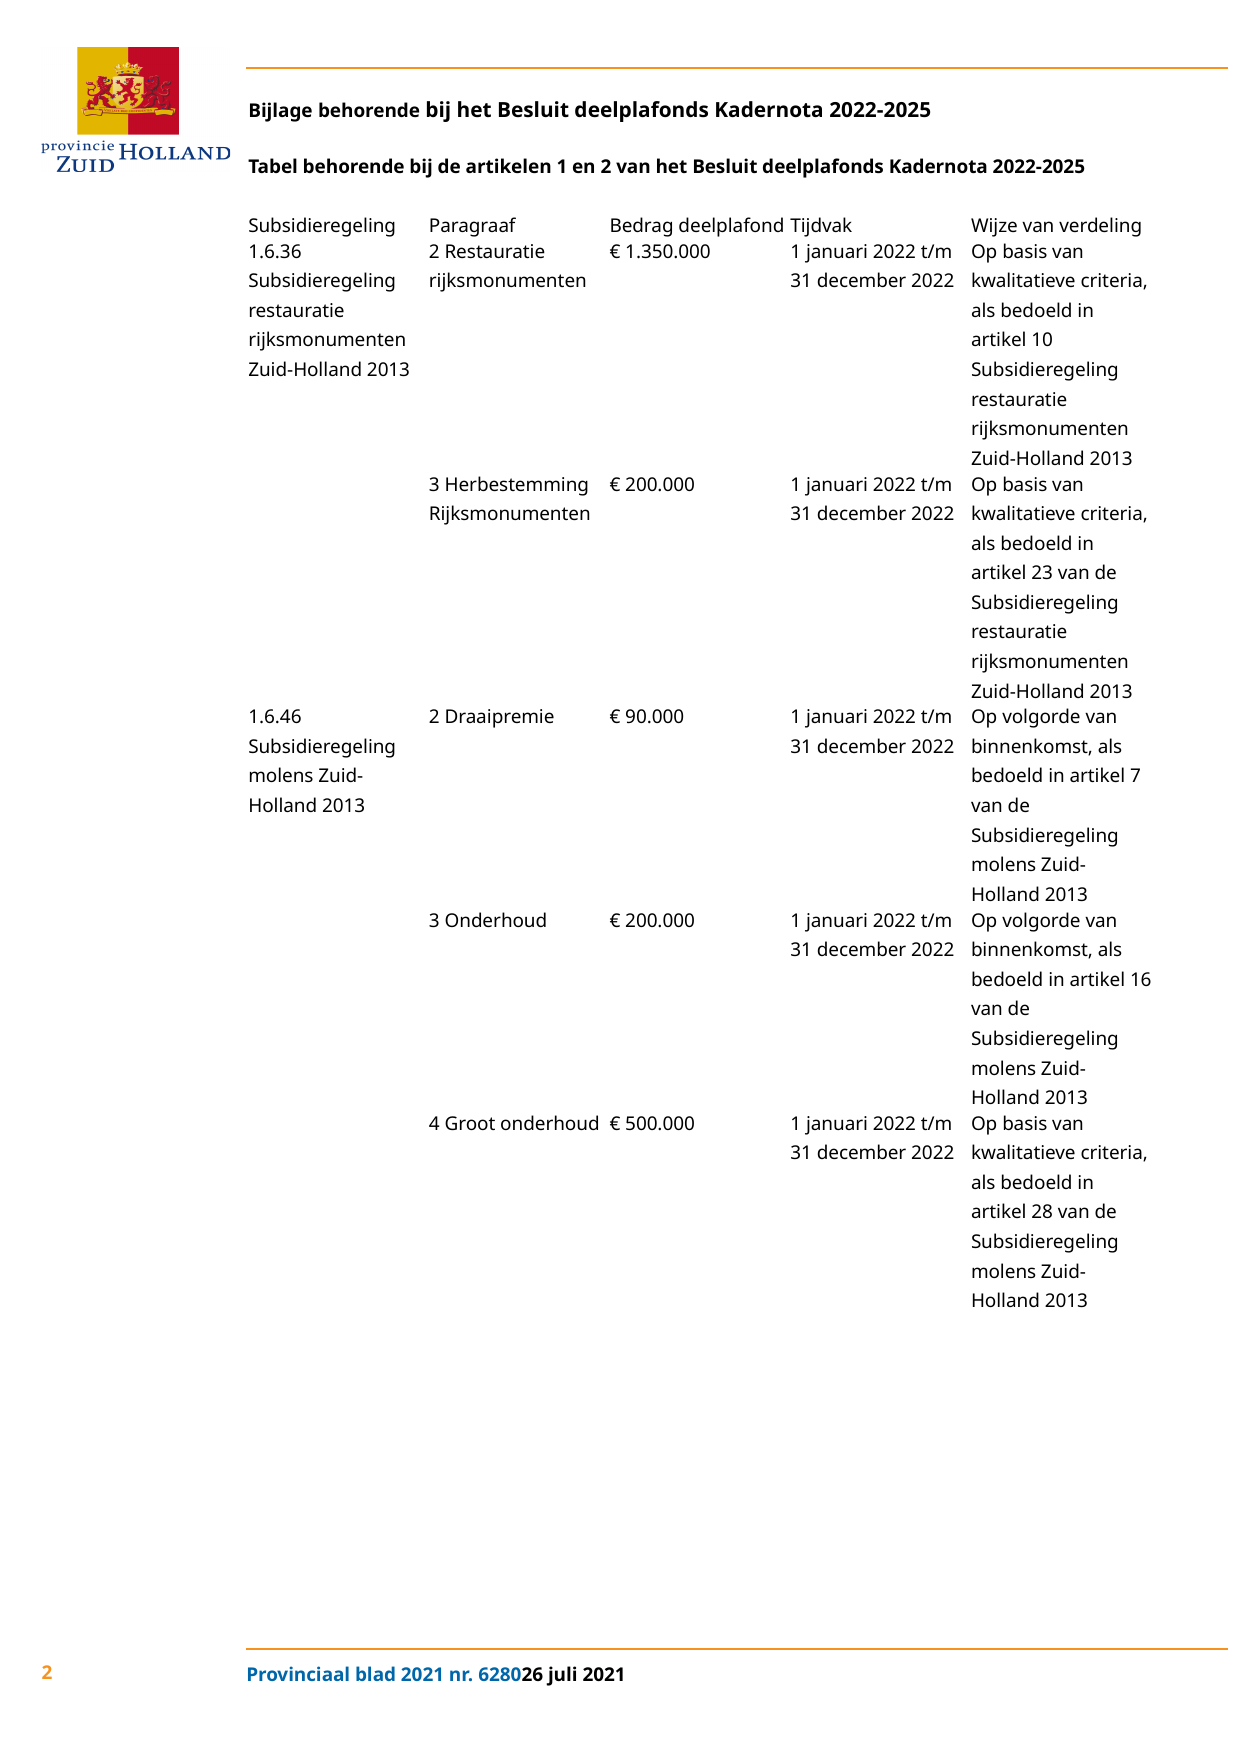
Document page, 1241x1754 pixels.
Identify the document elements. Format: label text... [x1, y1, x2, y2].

table_cell 2 Restauratie rijksmonumenten [429, 238, 609, 471]
table_header Bedrag deelplafond [609, 212, 790, 238]
table_cell 3 Onderhoud [429, 907, 609, 1110]
table_cell 3 Herbestemming Rijksmonumenten [429, 471, 609, 703]
table_cell Op basis van kwalitatieve criteria, als bedoeld in artikel 23 van de Subsidieregeling restauratie rijksmonumenten Zuid-Holland 2013 [971, 471, 1152, 703]
text Bijlage behorende bij het Besluit deelplafonds Kadernota 2022-2025 [248, 95, 1152, 123]
table_cell 1.6.46 Subsidieregeling molens Zuid-Holland 2013 [248, 704, 429, 907]
table_cell Op basis van kwalitatieve criteria, als bedoeld in artikel 10 Subsidieregeling restauratie rijksmonumenten Zuid-Holland 2013 [971, 238, 1152, 471]
table_cell 1 januari 2022 t/m 31 december 2022 [790, 1110, 971, 1313]
table_cell Op volgorde van binnenkomst, als bedoeld in artikel 16 van de Subsidieregeling molens Zuid-Holland 2013 [971, 907, 1152, 1110]
table_cell € 200.000 [609, 471, 790, 703]
table_cell € 1.350.000 [609, 238, 790, 471]
table_cell [248, 471, 429, 703]
table_header Subsidieregeling [248, 212, 429, 238]
table_cell Op basis van kwalitatieve criteria, als bedoeld in artikel 28 van de Subsidieregeling molens Zuid-Holland 2013 [971, 1110, 1152, 1313]
table_header Paragraaf [429, 212, 609, 238]
table_cell [248, 907, 429, 1110]
table_cell 4 Groot onderhoud [429, 1110, 609, 1313]
picture [41, 47, 231, 172]
table_cell 1 januari 2022 t/m 31 december 2022 [790, 704, 971, 907]
table_cell 1.6.36 Subsidieregeling restauratie rijksmonumenten Zuid-Holland 2013 [248, 238, 429, 471]
table_cell € 500.000 [609, 1110, 790, 1313]
table_cell Op volgorde van binnenkomst, als bedoeld in artikel 7 van de Subsidieregeling molens Zuid-Holland 2013 [971, 704, 1152, 907]
table_header Wijze van verdeling [971, 212, 1152, 238]
table_cell 1 januari 2022 t/m 31 december 2022 [790, 238, 971, 471]
table_header Tijdvak [790, 212, 971, 238]
table_cell € 90.000 [609, 704, 790, 907]
table_cell 1 januari 2022 t/m 31 december 2022 [790, 471, 971, 703]
text Tabel behorende bij de artikelen 1 en 2 van het Besluit deelplafonds Kadernota 2022-2025 [248, 153, 1152, 179]
table_cell [248, 1110, 429, 1313]
table_cell 1 januari 2022 t/m 31 december 2022 [790, 907, 971, 1110]
table_cell 2 Draaipremie [429, 704, 609, 907]
table_cell € 200.000 [609, 907, 790, 1110]
